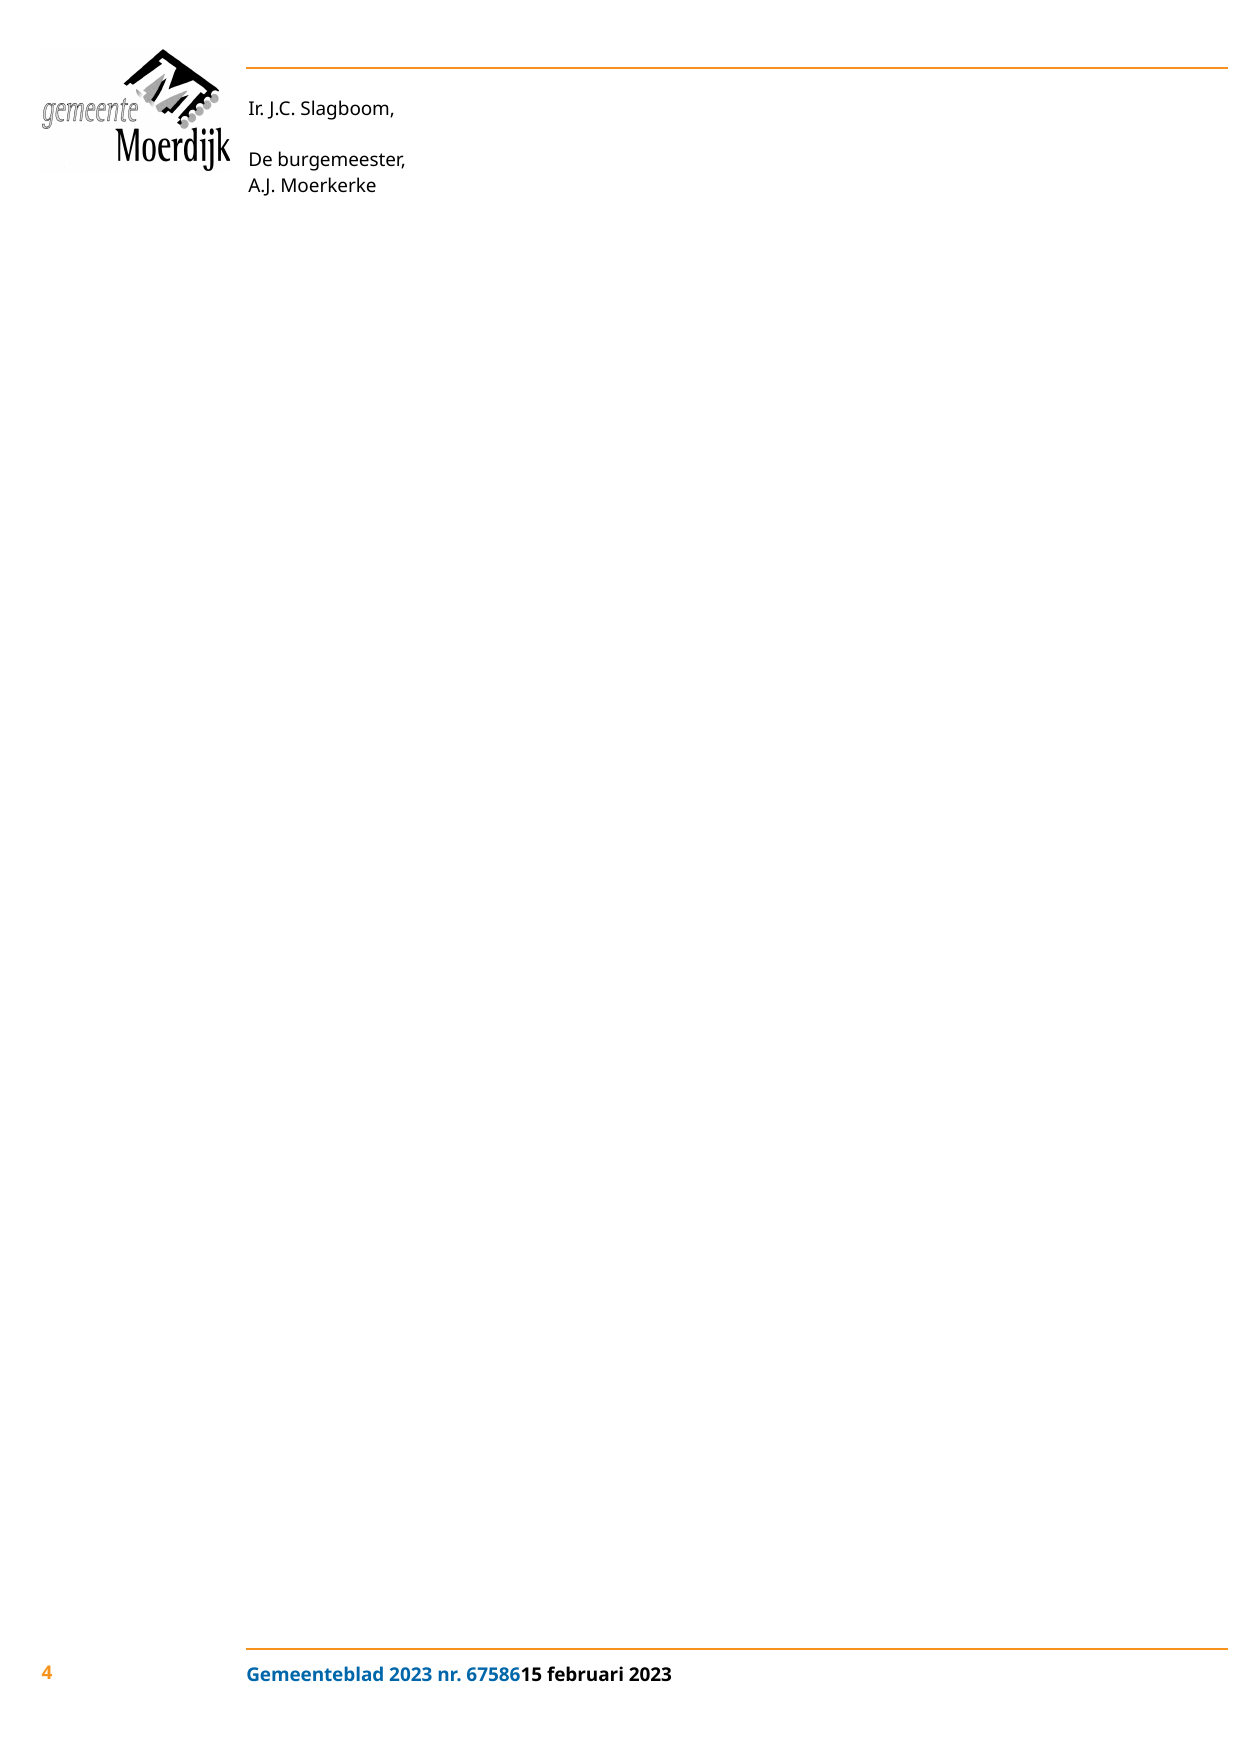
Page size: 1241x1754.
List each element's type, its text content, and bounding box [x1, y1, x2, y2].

text A.J. Moerkerke [248, 172, 1152, 198]
text Ir. J.C. Slagboom, [248, 95, 1152, 121]
text De burgemeester, [248, 146, 1152, 172]
picture [41, 47, 231, 172]
